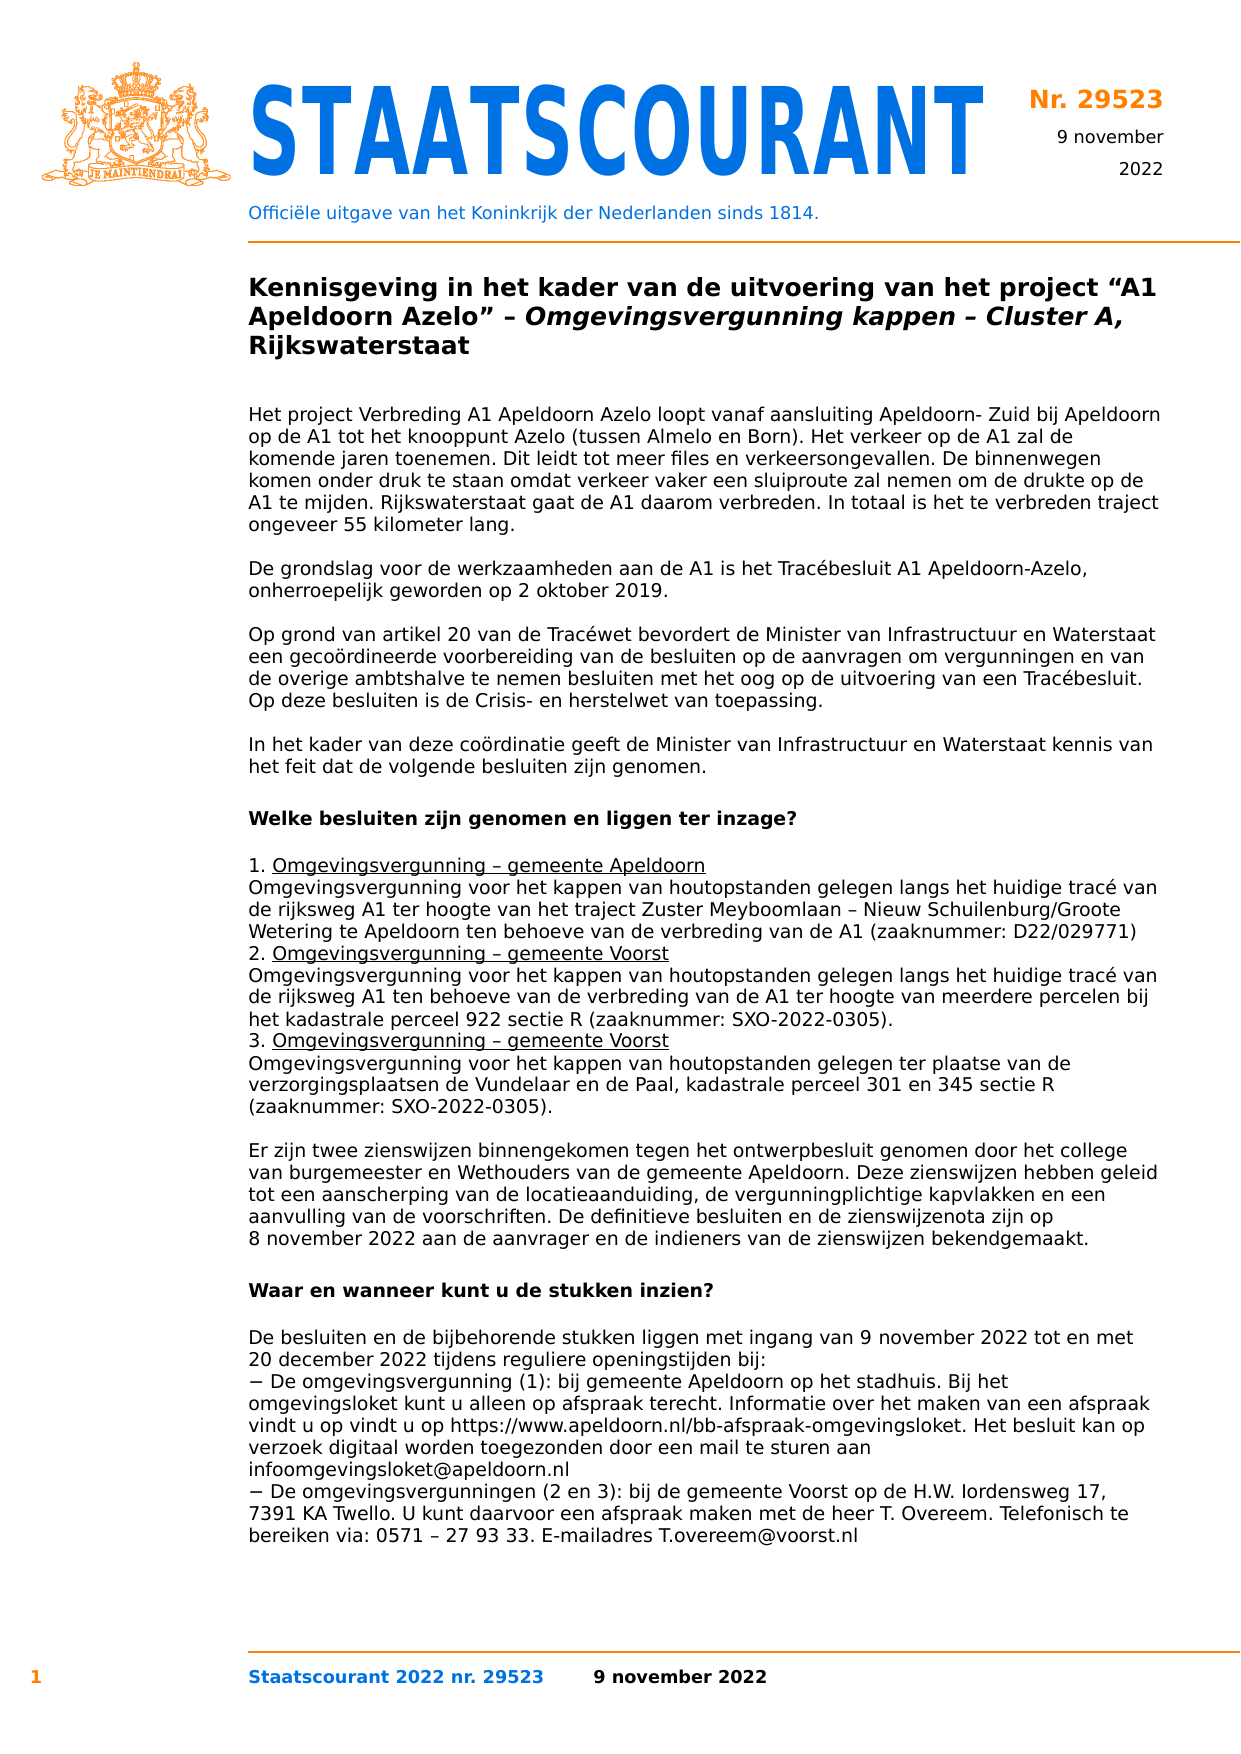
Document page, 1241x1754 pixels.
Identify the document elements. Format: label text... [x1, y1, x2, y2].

text Omgevingsvergunning voor het kappen van houtopstanden gelegen ter plaatse van de verzorgingsplaatsen de Vundelaar en de Paal, kadastrale perceel 301 en 345 sectie R (zaaknummer: SXO-2022-0305). [248, 1052, 1163, 1118]
text − De omgevingsvergunningen (2 en 3): bij de gemeente Voorst op de H.W. Iordensweg 17, 7391 KA Twello. U kunt daarvoor een afspraak maken met de heer T. Overeem. Telefonisch te bereiken via: 0571 – 27 93 33. E-mailadres T.overeem@voorst.nl [248, 1481, 1163, 1547]
subtitle Welke besluiten zijn genomen en liggen ter inzage? [248, 808, 1163, 829]
text − De omgevingsvergunning (1): bij gemeente Apeldoorn op het stadhuis. Bij het omgevingsloket kunt u alleen op afspraak terecht. Informatie over het maken van een afspraak vindt u op vindt u op https://www.apeldoorn.nl/bb-afspraak-omgevingsloket. Het besluit kan op verzoek digitaal worden toegezonden door een mail te sturen aan infoomgevingsloket@apeldoorn.nl [248, 1371, 1163, 1481]
table_header Nr. 29523 [998, 62, 1240, 121]
text De besluiten en de bijbehorende stukken liggen met ingang van 9 november 2022 tot en met 20 december 2022 tijdens reguliere openingstijden bij: [248, 1327, 1163, 1371]
subtitle Kennisgeving in het kader van de uitvoering van het project “A1 Apeldoorn Azelo” – Omgevingsvergunning kappen – Cluster A, Rijkswaterstaat [248, 273, 1163, 361]
text In het kader van deze coördinatie geeft de Minister van Infrastructuur en Waterstaat kennis van het feit dat de volgende besluiten zijn genomen. [248, 734, 1163, 778]
text Het project Verbreding A1 Apeldoorn Azelo loopt vanaf aansluiting Apeldoorn- Zuid bij Apeldoorn op de A1 tot het knooppunt Azelo (tussen Almelo en Born). Het verkeer op de A1 zal de komende jaren toenemen. Dit leidt tot meer files en verkeersongevallen. De binnenwegen komen onder druk te staan omdat verkeer vaker een sluiproute zal nemen om de drukte op de A1 te mijden. Rijkswaterstaat gaat de A1 daarom verbreden. In totaal is het te verbreden traject ongeveer 55 kilometer lang. [248, 404, 1163, 536]
table_cell 9 november [998, 121, 1240, 153]
text Omgevingsvergunning voor het kappen van houtopstanden gelegen langs het huidige tracé van de rijksweg A1 ten behoeve van de verbreding van de A1 ter hoogte van meerdere percelen bij het kadastrale perceel 922 sectie R (zaaknummer: SXO-2022-0305). [248, 964, 1163, 1030]
text Omgevingsvergunning voor het kappen van houtopstanden gelegen langs het huidige tracé van de rijksweg A1 ter hoogte van het traject Zuster Meyboomlaan – Nieuw Schuilenburg/Groote Wetering te Apeldoorn ten behoeve van de verbreding van de A1 (zaaknummer: D22/029771) [248, 877, 1163, 942]
text Er zijn twee zienswijzen binnengekomen tegen het ontwerpbesluit genomen door het college van burgemeester en Wethouders van de gemeente Apeldoorn. Deze zienswijzen hebben geleid tot een aanscherping van de locatieaanduiding, de vergunningplichtige kapvlakken en een aanvulling van de voorschriften. De definitieve besluiten en de zienswijzenota zijn op 8 november 2022 aan de aanvrager en de indieners van de zienswijzen bekendgemaakt. [248, 1140, 1163, 1250]
text 2. Omgevingsvergunning – gemeente Voorst [248, 942, 1163, 964]
subtitle Waar en wanneer kunt u de stukken inzien? [248, 1280, 1163, 1302]
text Op grond van artikel 20 van de Tracéwet bevordert de Minister van Infrastructuur en Waterstaat een gecoördineerde voorbereiding van de besluiten op de aanvragen om vergunningen en van de overige ambtshalve te nemen besluiten met het oog op de uitvoering van een Tracébesluit. Op deze besluiten is de Crisis- en herstelwet van toepassing. [248, 624, 1163, 712]
text 1. Omgevingsvergunning – gemeente Apeldoorn [248, 854, 1163, 877]
table_header STAATSCOURANT [248, 62, 998, 203]
table_cell 2022 [998, 153, 1240, 203]
text De grondslag voor de werkzaamheden aan de A1 is het Tracébesluit A1 Apeldoorn-Azelo, onherroepelijk geworden op 2 oktober 2019. [248, 558, 1163, 602]
table_cell Officiële uitgave van het Koninkrijk der Nederlanden sinds 1814. [248, 203, 1240, 241]
text 3. Omgevingsvergunning – gemeente Voorst [248, 1030, 1163, 1052]
table_header [25, 62, 248, 241]
picture [41, 62, 231, 186]
